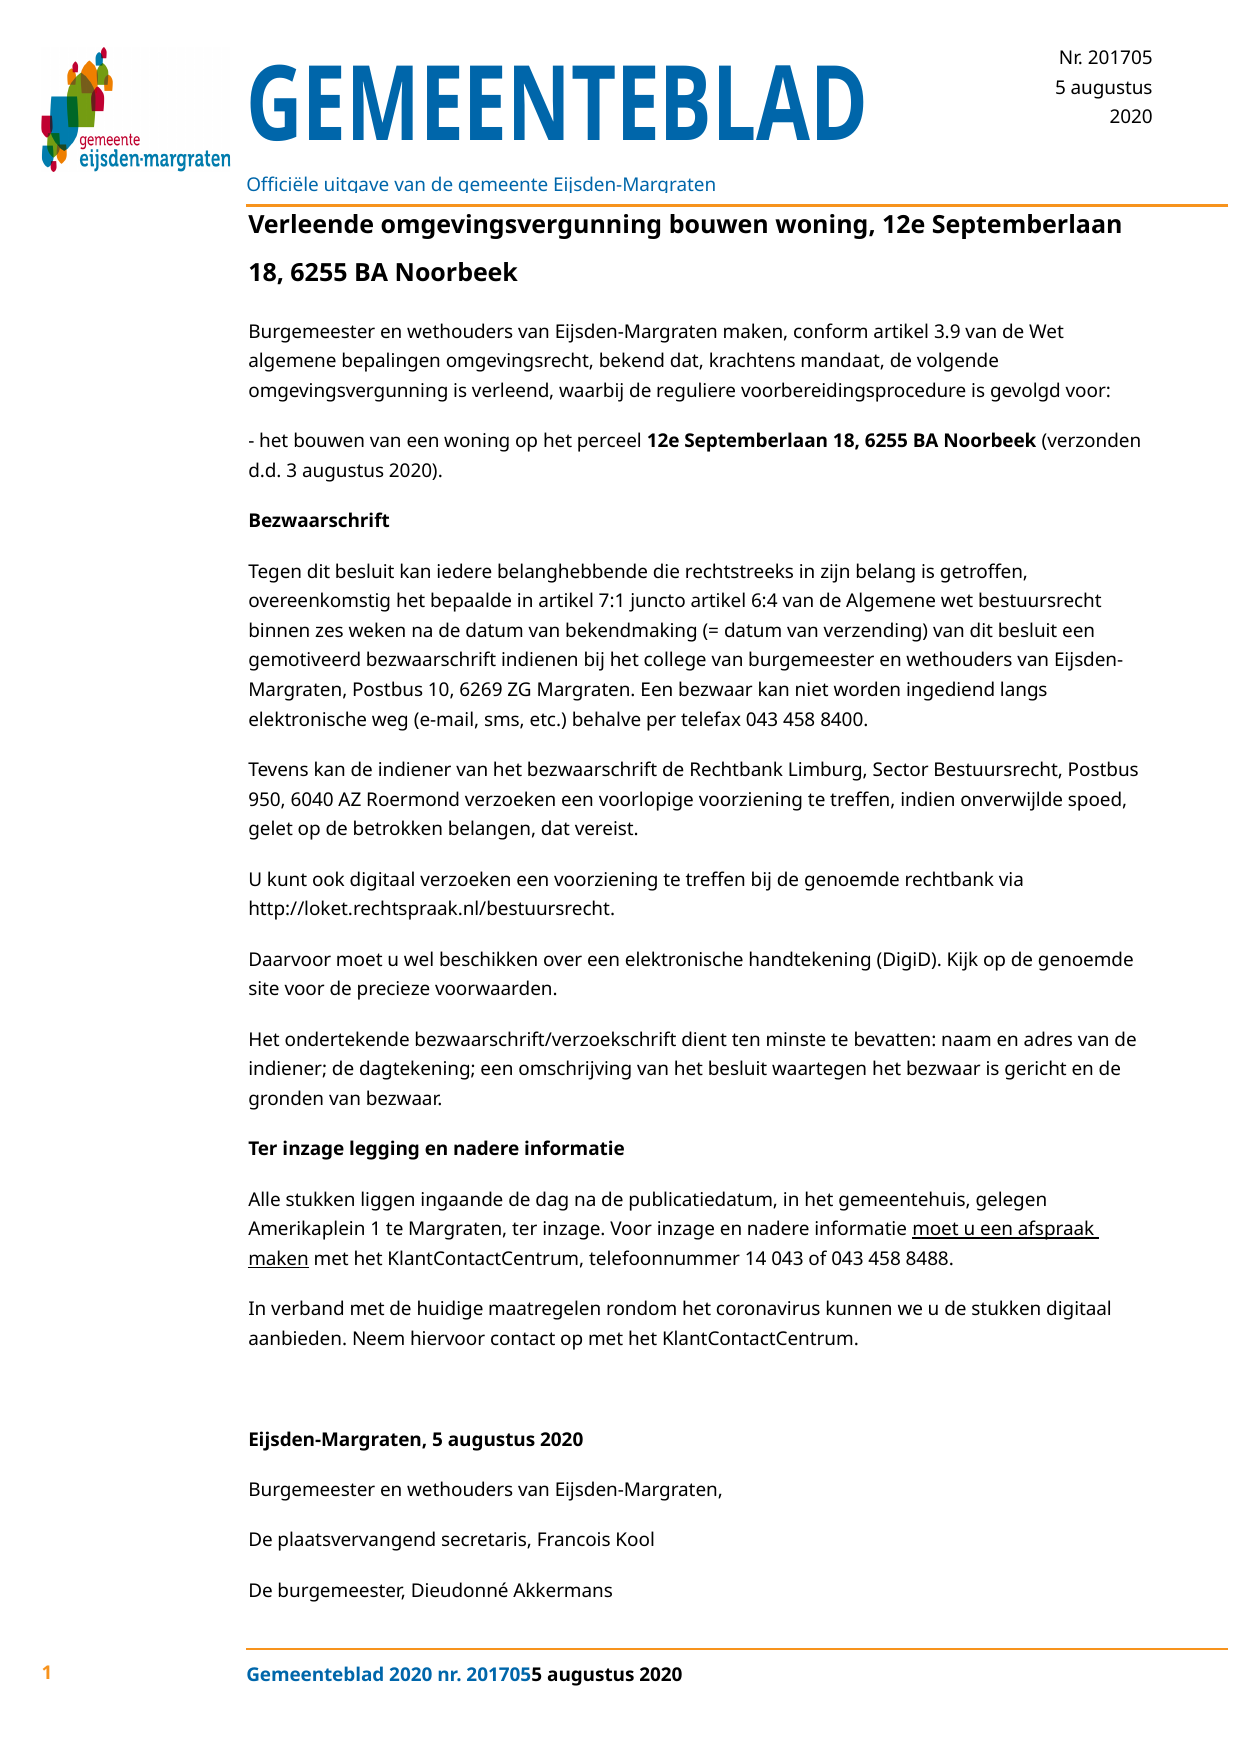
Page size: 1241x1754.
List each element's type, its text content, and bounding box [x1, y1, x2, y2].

text Verleende omgevingsvergunning bouwen woning, 12e Septemberlaan 18, 6255 BA Noorbeek [248, 207, 1152, 288]
text Bezwaarschrift [248, 507, 1152, 533]
text Burgemeester en wethouders van Eijsden-Margraten, [248, 1476, 1152, 1502]
text Tegen dit besluit kan iedere belanghebbende die rechtstreeks in zijn belang is getroffen, overeenkomstig het bepaalde in artikel 7:1 juncto artikel 6:4 van de Algemene wet bestuursrecht binnen zes weken na de datum van bekendmaking (= datum van verzending) van dit besluit een gemotiveerd bezwaarschrift indienen bij het college van burgemeester en wethouders van Eijsden-Margraten, Postbus 10, 6269 ZG Margraten. Een bezwaar kan niet worden ingediend langs elektronische weg (e-mail, sms, etc.) behalve per telefax 043 458 8400. [248, 558, 1152, 732]
text Eijsden-Margraten, 5 augustus 2020 [248, 1426, 1152, 1452]
text Tevens kan de indiener van het bezwaarschrift de Rechtbank Limburg, Sector Bestuursrecht, Postbus 950, 6040 AZ Roermond verzoeken een voorlopige voorziening te treffen, indien onverwijlde spoed, gelet op de betrokken belangen, dat vereist. [248, 756, 1152, 841]
text Daarvoor moet u wel beschikken over een elektronische handtekening (DigiD). Kijk op de genoemde site voor de precieze voorwaarden. [248, 946, 1152, 1001]
text De burgemeester, Dieudonné Akkermans [248, 1577, 1152, 1603]
text - het bouwen van een woning op het perceel 12e Septemberlaan 18, 6255 BA Noorbeek (verzonden d.d. 3 augustus 2020). [248, 427, 1152, 483]
text Ter inzage legging en nadere informatie [248, 1135, 1152, 1161]
text In verband met de huidige maatregelen rondom het coronavirus kunnen we u de stukken digitaal aanbieden. Neem hiervoor contact op met het KlantContactCentrum. [248, 1295, 1152, 1351]
text Het ondertekende bezwaarschrift/verzoekschrift dient ten minste te bevatten: naam en adres van de indiener; de dagtekening; een omschrijving van het besluit waartegen het bezwaar is gericht en de gronden van bezwaar. [248, 1026, 1152, 1111]
text Burgemeester en wethouders van Eijsden-Margraten maken, conform artikel 3.9 van de Wet algemene bepalingen omgevingsrecht, bekend dat, krachtens mandaat, de volgende omgevingsvergunning is verleend, waarbij de reguliere voorbereidingsprocedure is gevolgd voor: [248, 318, 1152, 403]
picture [41, 47, 231, 172]
text U kunt ook digitaal verzoeken een voorziening te treffen bij de genoemde rechtbank via http://loket.rechtspraak.nl/bestuursrecht. [248, 866, 1152, 921]
text Alle stukken liggen ingaande de dag na de publicatiedatum, in het gemeentehuis, gelegen Amerikaplein 1 te Margraten, ter inzage. Voor inzage en nadere informatie moet u een afspraak maken met het KlantContactCentrum, telefoonnummer 14 043 of 043 458 8488. [248, 1186, 1152, 1271]
text De plaatsvervangend secretaris, Francois Kool [248, 1527, 1152, 1552]
